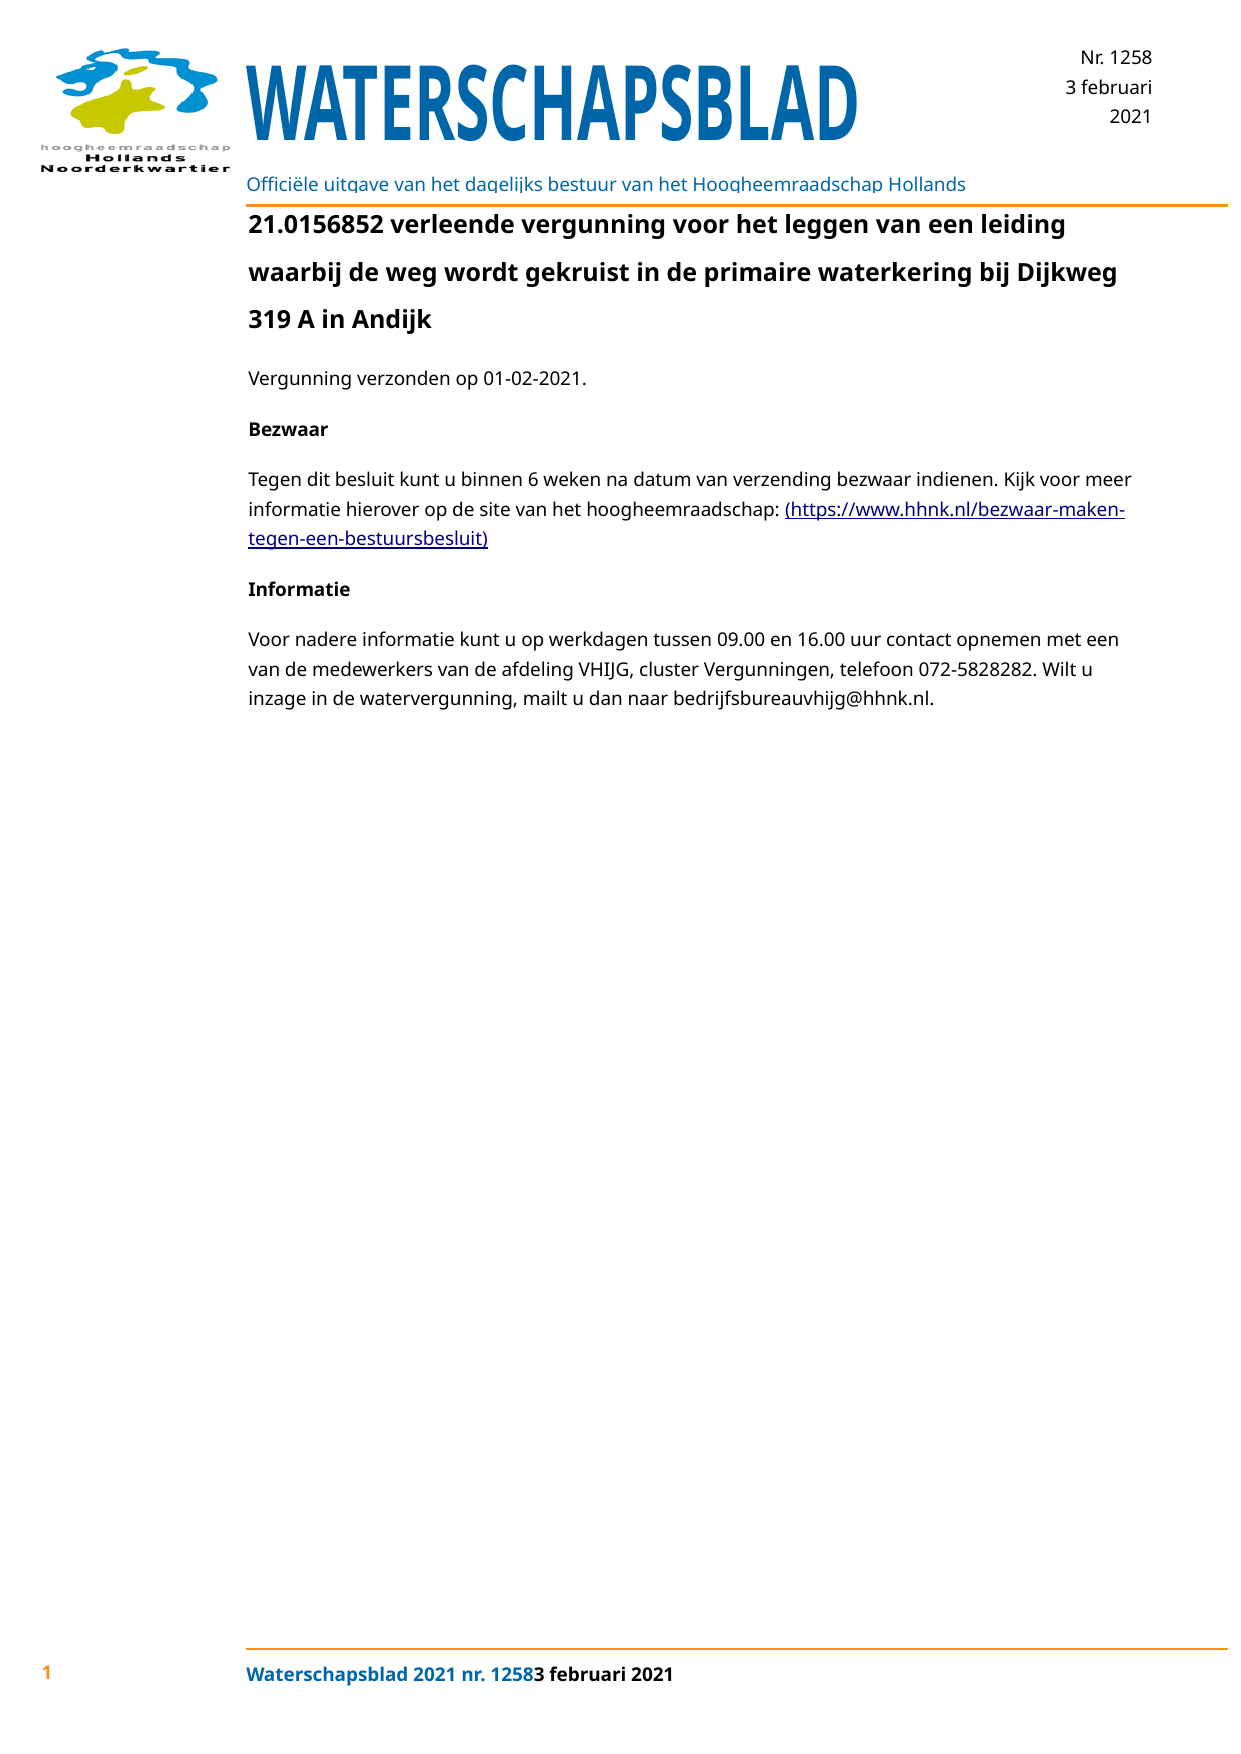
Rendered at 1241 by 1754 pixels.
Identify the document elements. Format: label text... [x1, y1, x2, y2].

text Bezwaar [248, 416, 1152, 442]
text Vergunning verzonden op 01-02-2021. [248, 366, 1152, 391]
text Informatie [248, 576, 1152, 602]
text Tegen dit besluit kunt u binnen 6 weken na datum van verzending bezwaar indienen. Kijk voor meer informatie hierover op de site van het hoogheemraadschap: (https://www.hhnk.nl/bezwaar-maken-tegen-een-bestuursbesluit) [248, 466, 1152, 551]
picture [41, 47, 231, 172]
text 21.0156852 verleende vergunning voor het leggen van een leiding waarbij de weg wordt gekruist in de primaire waterkering bij Dijkweg 319 A in Andijk [248, 207, 1152, 336]
text Voor nadere informatie kunt u op werkdagen tussen 09.00 en 16.00 uur contact opnemen met een van de medewerkers van de afdeling VHIJG, cluster Vergunningen, telefoon 072-5828282. Wilt u inzage in de watervergunning, mailt u dan naar bedrijfsbureauvhijg@hhnk.nl. [248, 626, 1152, 711]
